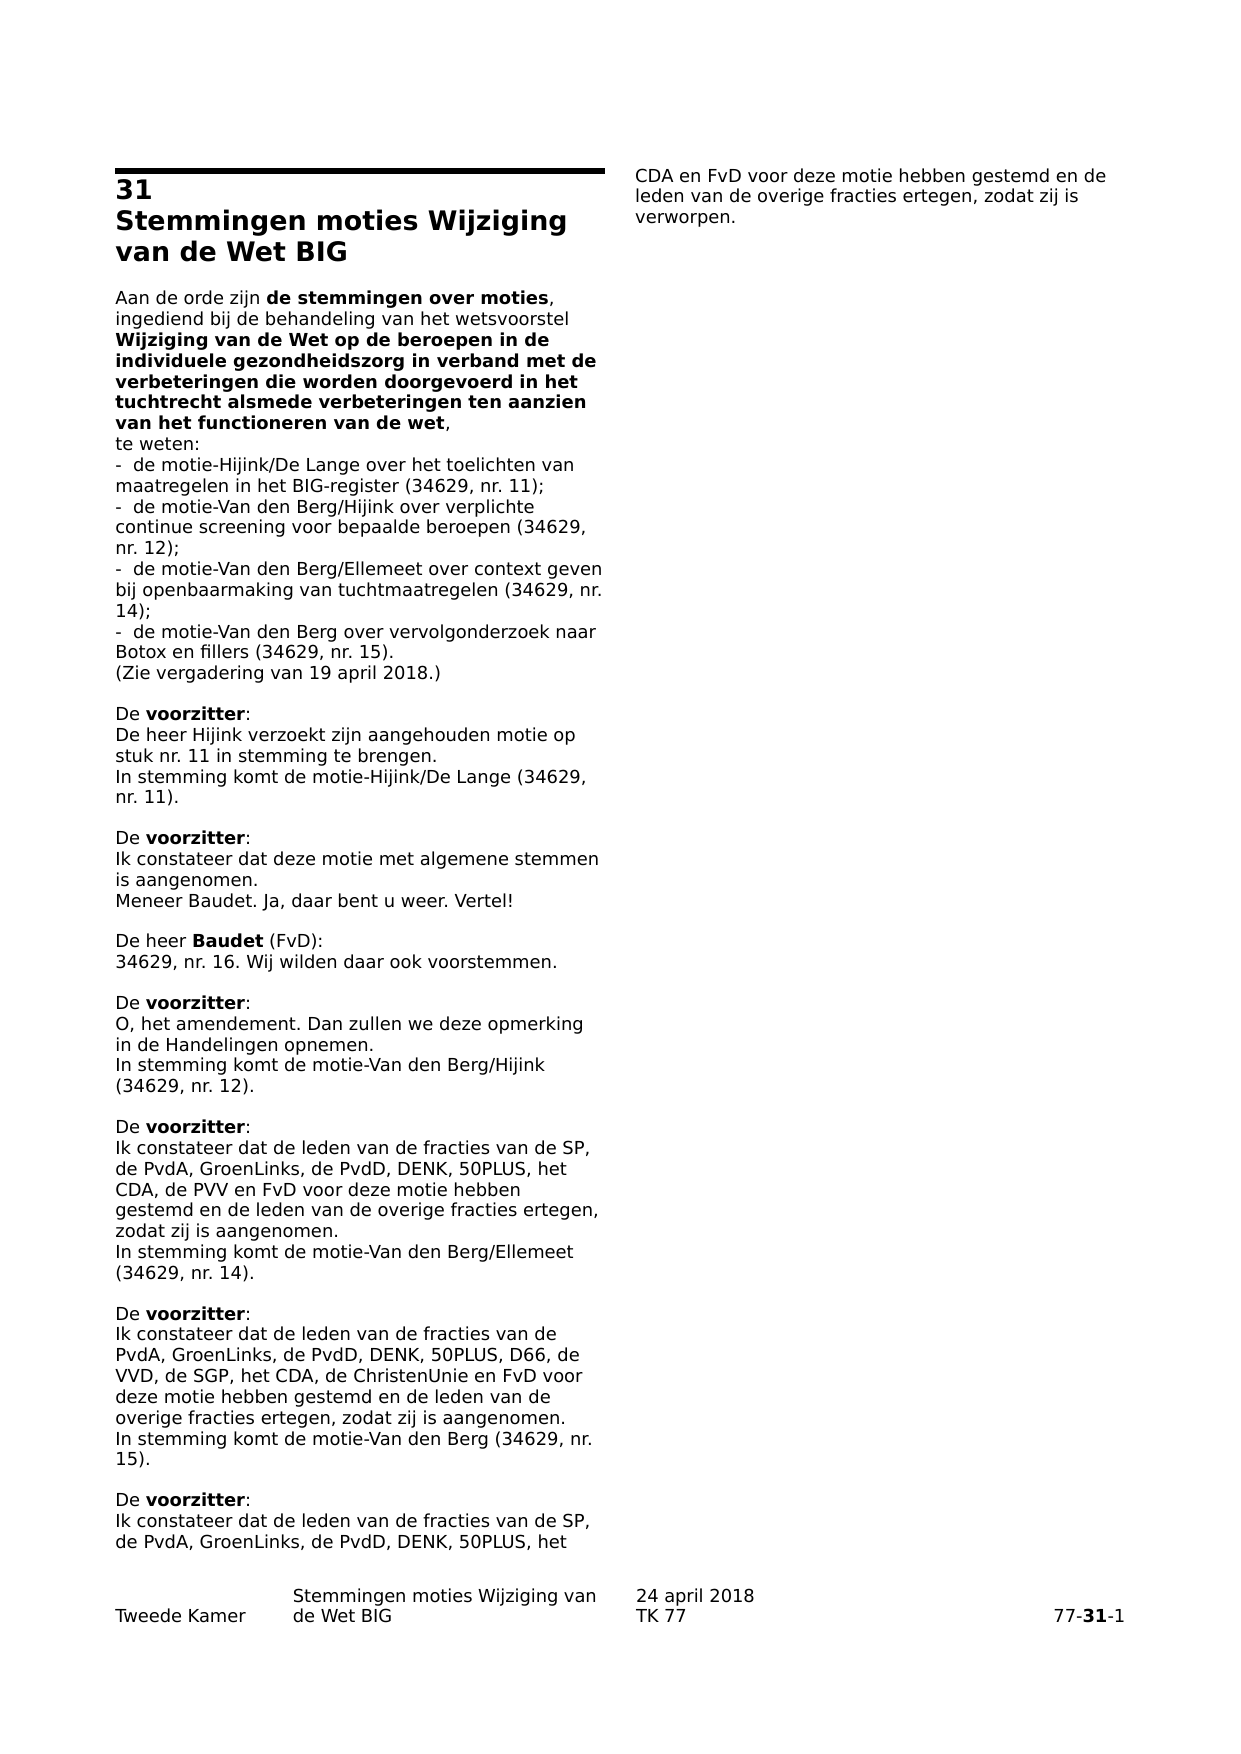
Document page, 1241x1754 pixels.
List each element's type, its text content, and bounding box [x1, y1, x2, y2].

text De voorzitter: [115, 828, 605, 849]
text De heer Hijink verzoekt zijn aangehouden motie op stuk nr. 11 in stemming te brengen. [115, 725, 605, 766]
list de motie-Hijink/De Lange over het toelichten van maatregelen in het BIG-register (34629, nr. 11); [115, 455, 605, 496]
text (Zie vergadering van 19 april 2018.) [115, 663, 605, 684]
text De heer Baudet (FvD): [115, 931, 605, 952]
text Ik constateer dat de leden van de fracties van de PvdA, GroenLinks, de PvdD, DENK, 50PLUS, D66, de VVD, de SGP, het CDA, de ChristenUnie en FvD voor deze motie hebben gestemd en de leden van de overige fracties ertegen, zodat zij is aangenomen. [115, 1324, 605, 1428]
text te weten: [115, 434, 605, 455]
text O, het amendement. Dan zullen we deze opmerking in de Handelingen opnemen. [115, 1013, 605, 1055]
text Ik constateer dat de leden van de fracties van de SP, de PvdA, GroenLinks, de PvdD, DENK, 50PLUS, het [115, 1511, 605, 1552]
text De voorzitter: [115, 1117, 605, 1138]
text 34629, nr. 16. Wij wilden daar ook voorstemmen. [115, 952, 605, 973]
text De voorzitter: [115, 1303, 605, 1324]
text In stemming komt de motie-Van den Berg/Ellemeet (34629, nr. 14). [115, 1242, 605, 1283]
text In stemming komt de motie-Van den Berg (34629, nr. 15). [115, 1428, 605, 1470]
list de motie-Van den Berg/Ellemeet over context geven bij openbaarmaking van tuchtmaatregelen (34629, nr. 14); [115, 559, 605, 621]
title 31 Stemmingen moties Wijziging van de Wet BIG [115, 174, 605, 268]
text In stemming komt de motie-Hijink/De Lange (34629, nr. 11). [115, 766, 605, 808]
text De voorzitter: [115, 993, 605, 1013]
text Ik constateer dat deze motie met algemene stemmen is aangenomen. [115, 849, 605, 890]
text De voorzitter: [115, 704, 605, 725]
list de motie-Van den Berg over vervolgonderzoek naar Botox en fillers (34629, nr. 15). [115, 621, 605, 663]
text De voorzitter: [115, 1490, 605, 1511]
text Ik constateer dat de leden van de fracties van de SP, de PvdA, GroenLinks, de PvdD, DENK, 50PLUS, het CDA, de PVV en FvD voor deze motie hebben gestemd en de leden van de overige fracties ertegen, zodat zij is aangenomen. [115, 1138, 605, 1242]
text Aan de orde zijn de stemmingen over moties, ingediend bij de behandeling van het wetsvoorstel Wijziging van de Wet op de beroepen in de individuele gezondheidszorg in verband met de verbeteringen die worden doorgevoerd in het tuchtrecht alsmede verbeteringen ten aanzien van het functioneren van de wet, [115, 288, 605, 434]
list de motie-Van den Berg/Hijink over verplichte continue screening voor bepaalde beroepen (34629, nr. 12); [115, 496, 605, 559]
text Meneer Baudet. Ja, daar bent u weer. Vertel! [115, 890, 605, 911]
text CDA en FvD voor deze motie hebben gestemd en de leden van de overige fracties ertegen, zodat zij is verworpen. [635, 165, 1125, 228]
text In stemming komt de motie-Van den Berg/Hijink (34629, nr. 12). [115, 1055, 605, 1097]
